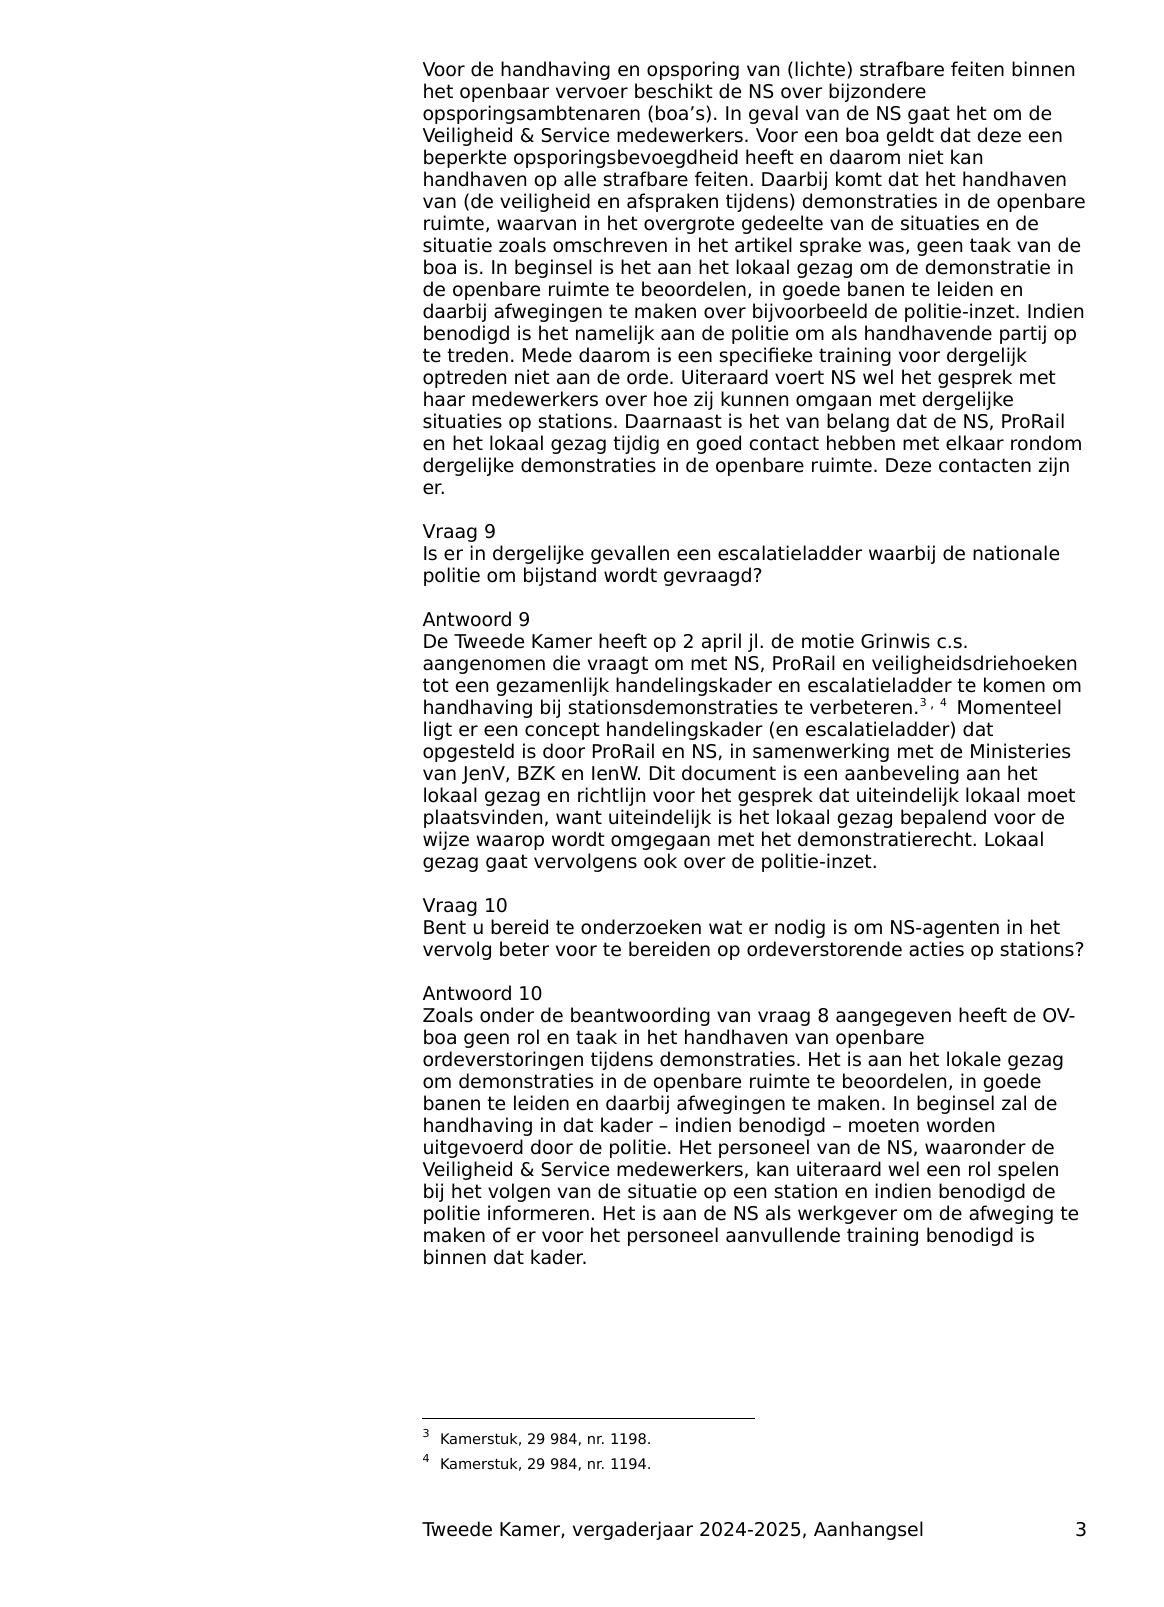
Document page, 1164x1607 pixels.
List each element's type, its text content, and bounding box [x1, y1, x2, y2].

text Vraag 9 [422, 521, 1087, 543]
text Kamerstuk, 29 984, nr. 1198. [422, 1427, 1087, 1449]
text Antwoord 9 [422, 609, 1087, 631]
text Antwoord 10 [422, 983, 1087, 1005]
text Bent u bereid te onderzoeken wat er nodig is om NS-agenten in het vervolg beter voor te bereiden op ordeverstorende acties op stations? [422, 917, 1087, 961]
text Is er in dergelijke gevallen een escalatieladder waarbij de nationale politie om bijstand wordt gevraagd? [422, 543, 1087, 587]
text Zoals onder de beantwoording van vraag 8 aangegeven heeft de OV-boa geen rol en taak in het handhaven van openbare ordeverstoringen tijdens demonstraties. Het is aan het lokale gezag om demonstraties in de openbare ruimte te beoordelen, in goede banen te leiden en daarbij afwegingen te maken. In beginsel zal de handhaving in dat kader – indien benodigd – moeten worden uitgevoerd door de politie. Het personeel van de NS, waaronder de Veiligheid & Service medewerkers, kan uiteraard wel een rol spelen bij het volgen van de situatie op een station en indien benodigd de politie informeren. Het is aan de NS als werkgever om de afweging te maken of er voor het personeel aanvullende training benodigd is binnen dat kader. [422, 1005, 1087, 1269]
text Vraag 10 [422, 895, 1087, 917]
text Voor de handhaving en opsporing van (lichte) strafbare feiten binnen het openbaar vervoer beschikt de NS over bijzondere opsporingsambtenaren (boa’s). In geval van de NS gaat het om de Veiligheid & Service medewerkers. Voor een boa geldt dat deze een beperkte opsporingsbevoegdheid heeft en daarom niet kan handhaven op alle strafbare feiten. Daarbij komt dat het handhaven van (de veiligheid en afspraken tijdens) demonstraties in de openbare ruimte, waarvan in het overgrote gedeelte van de situaties en de situatie zoals omschreven in het artikel sprake was, geen taak van de boa is. In beginsel is het aan het lokaal gezag om de demonstratie in de openbare ruimte te beoordelen, in goede banen te leiden en daarbij afwegingen te maken over bijvoorbeeld de politie-inzet. Indien benodigd is het namelijk aan de politie om als handhavende partij op te treden. Mede daarom is een specifieke training voor dergelijk optreden niet aan de orde. Uiteraard voert NS wel het gesprek met haar medewerkers over hoe zij kunnen omgaan met dergelijke situaties op stations. Daarnaast is het van belang dat de NS, ProRail en het lokaal gezag tijdig en goed contact hebben met elkaar rondom dergelijke demonstraties in de openbare ruimte. Deze contacten zijn er. [422, 59, 1087, 499]
text Kamerstuk, 29 984, nr. 1194. [422, 1452, 1087, 1474]
text De Tweede Kamer heeft op 2 april jl. de motie Grinwis c.s. aangenomen die vraagt om met NS, ProRail en veiligheidsdriehoeken tot een gezamenlijk handelingskader en escalatieladder te komen om handhaving bij stationsdemonstraties te verbeteren., Momenteel ligt er een concept handelingskader (en escalatieladder) dat opgesteld is door ProRail en NS, in samenwerking met de Ministeries van JenV, BZK en IenW. Dit document is een aanbeveling aan het lokaal gezag en richtlijn voor het gesprek dat uiteindelijk lokaal moet plaatsvinden, want uiteindelijk is het lokaal gezag bepalend voor de wijze waarop wordt omgegaan met het demonstratierecht. Lokaal gezag gaat vervolgens ook over de politie-inzet. [422, 631, 1087, 873]
